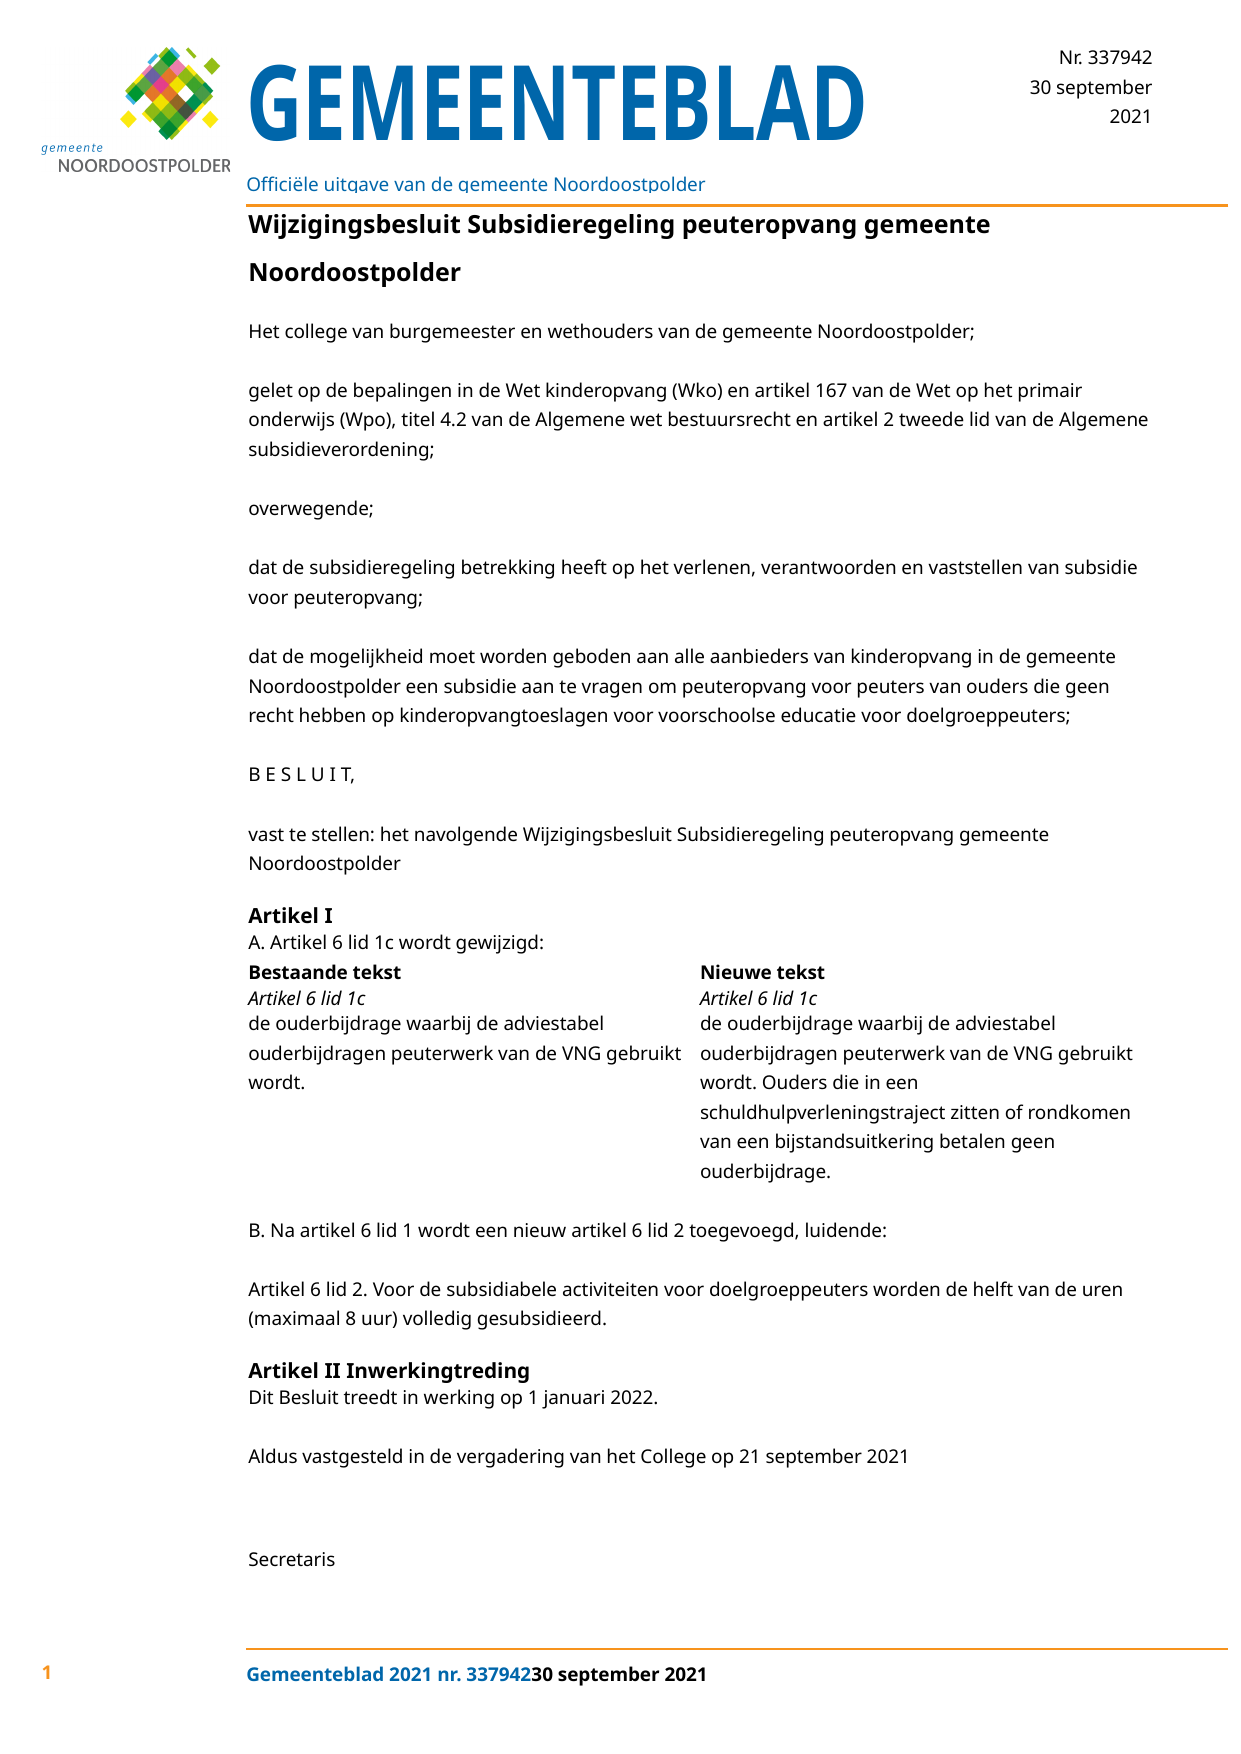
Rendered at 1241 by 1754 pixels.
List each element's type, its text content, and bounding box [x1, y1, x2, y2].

text overwegende; [248, 495, 1152, 521]
text Artikel II Inwerkingtreding [248, 1356, 1152, 1384]
picture [41, 47, 231, 172]
table_cell de ouderbijdrage waarbij de adviestabel ouderbijdragen peuterwerk van de VNG gebruikt wordt. [248, 1010, 700, 1184]
table_cell Artikel 6 lid 1c [248, 985, 700, 1010]
text Artikel 6 lid 2. Voor de subsidiabele activiteiten voor doelgroeppeuters worden de helft van de uren (maximaal 8 uur) volledig gesubsidieerd. [248, 1276, 1152, 1331]
text Wijzigingsbesluit Subsidieregeling peuteropvang gemeente Noordoostpolder [248, 207, 1152, 288]
table_header Nieuwe tekst [700, 959, 1152, 985]
text gelet op de bepalingen in de Wet kinderopvang (Wko) en artikel 167 van de Wet op het primair onderwijs (Wpo), titel 4.2 van de Algemene wet bestuursrecht en artikel 2 tweede lid van de Algemene subsidieverordening; [248, 377, 1152, 462]
table_cell Artikel 6 lid 1c [700, 985, 1152, 1010]
text Dit Besluit treedt in werking op 1 januari 2022. [248, 1384, 1152, 1410]
table_header Bestaande tekst [248, 959, 700, 985]
table_cell de ouderbijdrage waarbij de adviestabel ouderbijdragen peuterwerk van de VNG gebruikt wordt. Ouders die in een schuldhulpverleningstraject zitten of rondkomen van een bijstandsuitkering betalen geen ouderbijdrage. [700, 1010, 1152, 1184]
text Secretaris [248, 1547, 1152, 1572]
text vast te stellen: het navolgende Wijzigingsbesluit Subsidieregeling peuteropvang gemeente Noordoostpolder [248, 821, 1152, 876]
text B. Na artikel 6 lid 1 wordt een nieuw artikel 6 lid 2 toegevoegd, luidende: [248, 1217, 1152, 1243]
text Aldus vastgesteld in de vergadering van het College op 21 september 2021 [248, 1444, 1152, 1469]
text Het college van burgemeester en wethouders van de gemeente Noordoostpolder; [248, 318, 1152, 344]
text B E S L U I T, [248, 762, 1152, 787]
text A. Artikel 6 lid 1c wordt gewijzigd: [248, 929, 1152, 955]
text Artikel I [248, 901, 1152, 929]
text dat de subsidieregeling betrekking heeft op het verlenen, verantwoorden en vaststellen van subsidie voor peuteropvang; [248, 554, 1152, 610]
text dat de mogelijkheid moet worden geboden aan alle aanbieders van kinderopvang in de gemeente Noordoostpolder een subsidie aan te vragen om peuteropvang voor peuters van ouders die geen recht hebben op kinderopvangtoeslagen voor voorschoolse educatie voor doelgroeppeuters; [248, 643, 1152, 728]
